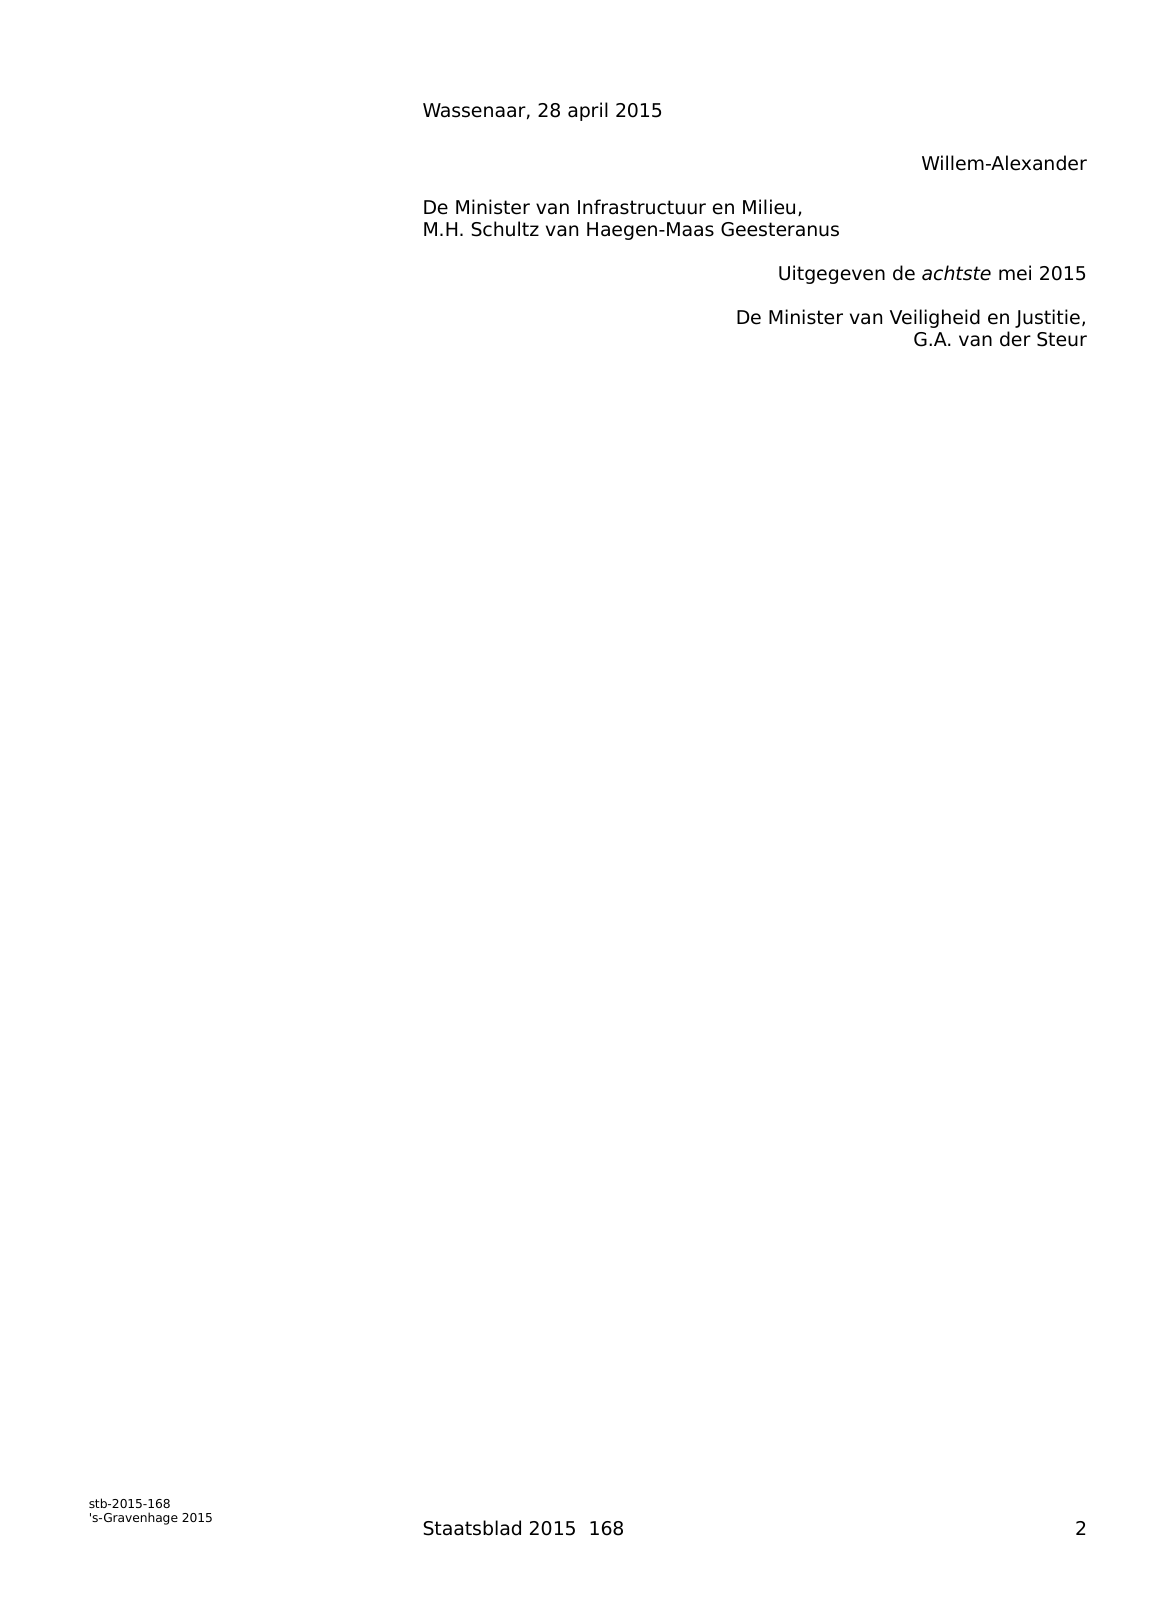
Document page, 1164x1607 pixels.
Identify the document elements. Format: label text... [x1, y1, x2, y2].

text Wassenaar, 28 april 2015 [422, 100, 1087, 122]
text De Minister van Veiligheid en Justitie, G.A. van der Steur [422, 307, 1087, 351]
text Uitgegeven de achtste mei 2015 [422, 263, 1087, 285]
text De Minister van Infrastructuur en Milieu, M.H. Schultz van Haegen-Maas Geesteranus [422, 197, 1087, 241]
text Willem-Alexander [422, 152, 1087, 174]
text stb-2015-168 [88, 1497, 323, 1511]
text 's-Gravenhage 2015 [88, 1511, 323, 1525]
